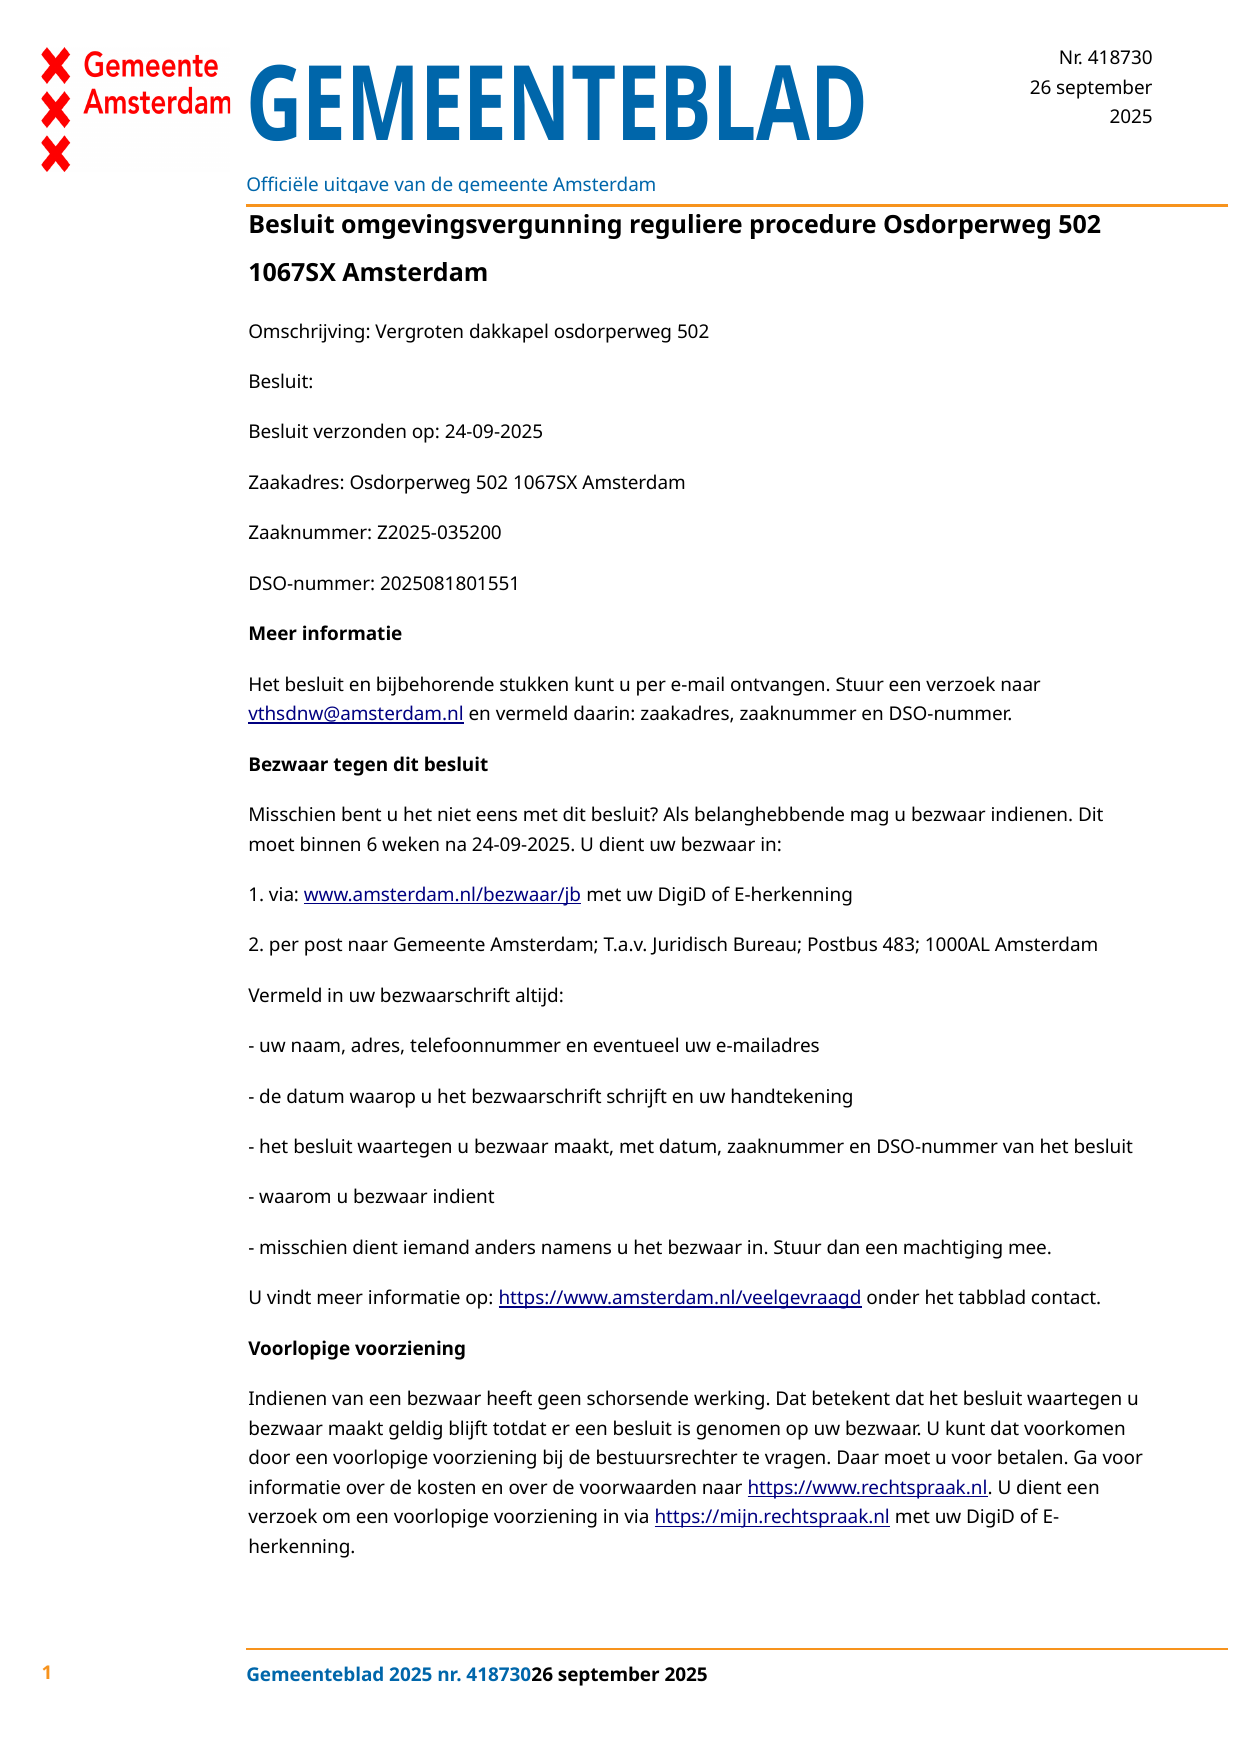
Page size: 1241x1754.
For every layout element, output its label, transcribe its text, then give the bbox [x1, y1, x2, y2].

text Meer informatie [248, 620, 1152, 646]
text Zaakadres: Osdorperweg 502 1067SX Amsterdam [248, 469, 1152, 495]
text - uw naam, adres, telefoonnummer en eventueel uw e-mailadres [248, 1032, 1152, 1058]
picture [41, 47, 231, 172]
text Misschien bent u het niet eens met dit besluit? Als belanghebbende mag u bezwaar indienen. Dit moet binnen 6 weken na 24-09-2025. U dient uw bezwaar in: [248, 801, 1152, 857]
text - waarom u bezwaar indient [248, 1184, 1152, 1209]
text Besluit verzonden op: 24-09-2025 [248, 419, 1152, 444]
text - het besluit waartegen u bezwaar maakt, met datum, zaaknummer en DSO-nummer van het besluit [248, 1133, 1152, 1159]
text Besluit: [248, 368, 1152, 394]
text Indienen van een bezwaar heeft geen schorsende werking. Dat betekent dat het besluit waartegen u bezwaar maakt geldig blijft totdat er een besluit is genomen op uw bezwaar. U kunt dat voorkomen door een voorlopige voorziening bij de bestuursrechter te vragen. Daar moet u voor betalen. Ga voor informatie over de kosten en over de voorwaarden naar https://www.rechtspraak.nl. U dient een verzoek om een voorlopige voorziening in via https://mijn.rechtspraak.nl met uw DigiD of E-herkenning. [248, 1385, 1152, 1559]
text Omschrijving: Vergroten dakkapel osdorperweg 502 [248, 318, 1152, 344]
text Bezwaar tegen dit besluit [248, 751, 1152, 777]
text Vermeld in uw bezwaarschrift altijd: [248, 982, 1152, 1008]
text Zaaknummer: Z2025-035200 [248, 519, 1152, 545]
text U vindt meer informatie op: https://www.amsterdam.nl/veelgevraagd onder het tabblad contact. [248, 1284, 1152, 1310]
text - misschien dient iemand anders namens u het bezwaar in. Stuur dan een machtiging mee. [248, 1234, 1152, 1260]
text - de datum waarop u het bezwaarschrift schrijft en uw handtekening [248, 1083, 1152, 1109]
text Voorlopige voorziening [248, 1335, 1152, 1361]
text 1. via: www.amsterdam.nl/bezwaar/jb met uw DigiD of E-herkenning [248, 881, 1152, 907]
text Besluit omgevingsvergunning reguliere procedure Osdorperweg 502 1067SX Amsterdam [248, 207, 1152, 288]
text Het besluit en bijbehorende stukken kunt u per e-mail ontvangen. Stuur een verzoek naar vthsdnw@amsterdam.nl en vermeld daarin: zaakadres, zaaknummer en DSO-nummer. [248, 671, 1152, 726]
text DSO-nummer: 2025081801551 [248, 570, 1152, 596]
text 2. per post naar Gemeente Amsterdam; T.a.v. Juridisch Bureau; Postbus 483; 1000AL Amsterdam [248, 932, 1152, 957]
